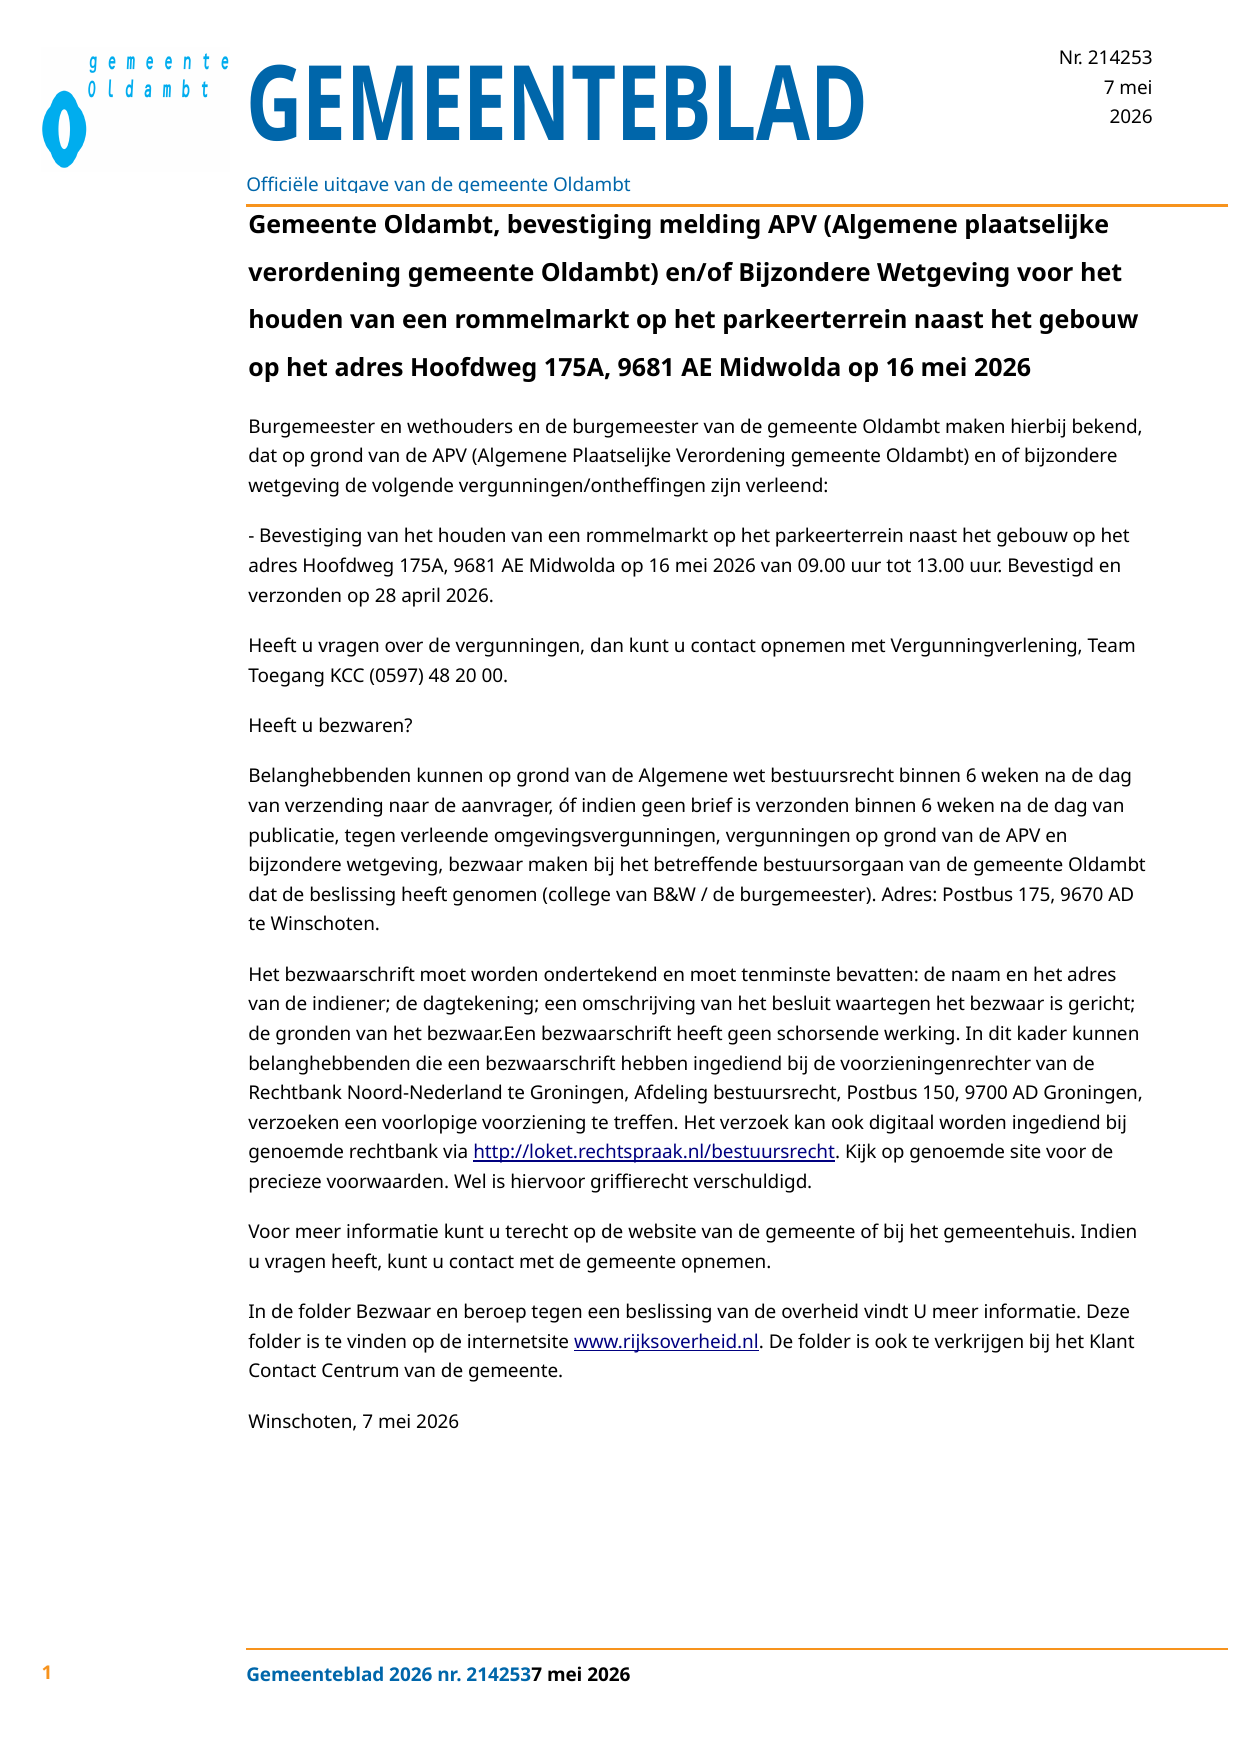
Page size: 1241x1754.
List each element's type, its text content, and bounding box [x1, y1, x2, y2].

picture [41, 47, 231, 172]
text In de folder Bezwaar en beroep tegen een beslissing van de overheid vindt U meer informatie. Deze folder is te vinden op de internetsite www.rijksoverheid.nl. De folder is ook te verkrijgen bij het Klant Contact Centrum van de gemeente. [248, 1298, 1152, 1383]
text Voor meer informatie kunt u terecht op de website van de gemeente of bij het gemeentehuis. Indien u vragen heeft, kunt u contact met de gemeente opnemen. [248, 1218, 1152, 1274]
text Heeft u vragen over de vergunningen, dan kunt u contact opnemen met Vergunningverlening, Team Toegang KCC (0597) 48 20 00. [248, 632, 1152, 688]
text - Bevestiging van het houden van een rommelmarkt op het parkeerterrein naast het gebouw op het adres Hoofdweg 175A, 9681 AE Midwolda op 16 mei 2026 van 09.00 uur tot 13.00 uur. Bevestigd en verzonden op 28 april 2026. [248, 523, 1152, 608]
text Heeft u bezwaren? [248, 712, 1152, 738]
text Belanghebbenden kunnen op grond van de Algemene wet bestuursrecht binnen 6 weken na de dag van verzending naar de aanvrager, óf indien geen brief is verzonden binnen 6 weken na de dag van publicatie, tegen verleende omgevingsvergunningen, vergunningen op grond van de APV en bijzondere wetgeving, bezwaar maken bij het betreffende bestuursorgaan van de gemeente Oldambt dat de beslissing heeft genomen (college van B&W / de burgemeester). Adres: Postbus 175, 9670 AD te Winschoten. [248, 763, 1152, 936]
text Gemeente Oldambt, bevestiging melding APV (Algemene plaatselijke verordening gemeente Oldambt) en/of Bijzondere Wetgeving voor het houden van een rommelmarkt op het parkeerterrein naast het gebouw op het adres Hoofdweg 175A, 9681 AE Midwolda op 16 mei 2026 [248, 207, 1152, 384]
text Winschoten, 7 mei 2026 [248, 1408, 1152, 1434]
text Burgemeester en wethouders en de burgemeester van de gemeente Oldambt maken hierbij bekend, dat op grond van de APV (Algemene Plaatselijke Verordening gemeente Oldambt) en of bijzondere wetgeving de volgende vergunningen/ontheffingen zijn verleend: [248, 413, 1152, 498]
text Het bezwaarschrift moet worden ondertekend en moet tenminste bevatten: de naam en het adres van de indiener; de dagtekening; een omschrijving van het besluit waartegen het bezwaar is gericht; de gronden van het bezwaar.Een bezwaarschrift heeft geen schorsende werking. In dit kader kunnen belanghebbenden die een bezwaarschrift hebben ingediend bij de voorzieningenrechter van de Rechtbank Noord-Nederland te Groningen, Afdeling bestuursrecht, Postbus 150, 9700 AD Groningen, verzoeken een voorlopige voorziening te treffen. Het verzoek kan ook digitaal worden ingediend bij genoemde rechtbank via http://loket.rechtspraak.nl/bestuursrecht. Kijk op genoemde site voor de precieze voorwaarden. Wel is hiervoor griffierecht verschuldigd. [248, 961, 1152, 1194]
